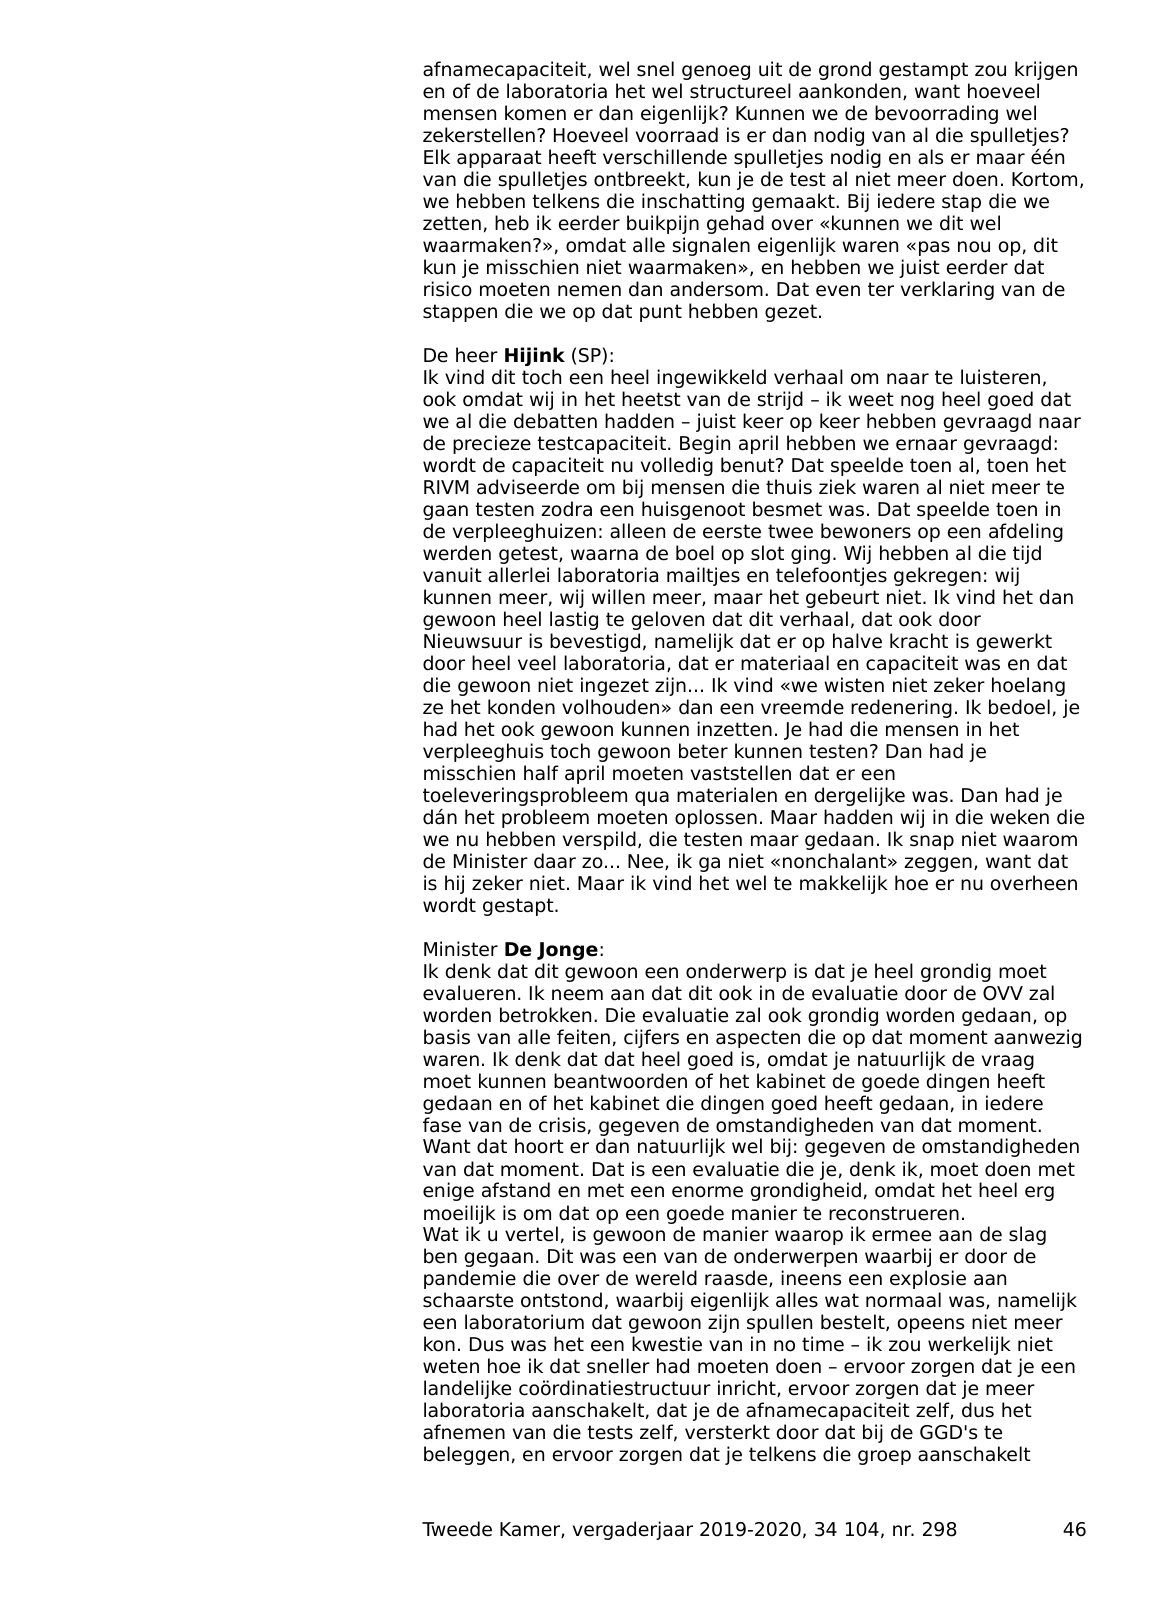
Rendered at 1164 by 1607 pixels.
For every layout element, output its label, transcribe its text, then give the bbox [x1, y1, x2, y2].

text Ik vind dit toch een heel ingewikkeld verhaal om naar te luisteren, ook omdat wij in het heetst van de strijd – ik weet nog heel goed dat we al die debatten hadden – juist keer op keer hebben gevraagd naar de precieze testcapaciteit. Begin april hebben we ernaar gevraagd: wordt de capaciteit nu volledig benut? Dat speelde toen al, toen het RIVM adviseerde om bij mensen die thuis ziek waren al niet meer te gaan testen zodra een huisgenoot besmet was. Dat speelde toen in de verpleeghuizen: alleen de eerste twee bewoners op een afdeling werden getest, waarna de boel op slot ging. Wij hebben al die tijd vanuit allerlei laboratoria mailtjes en telefoontjes gekregen: wij kunnen meer, wij willen meer, maar het gebeurt niet. Ik vind het dan gewoon heel lastig te geloven dat dit verhaal, dat ook door Nieuwsuur is bevestigd, namelijk dat er op halve kracht is gewerkt door heel veel laboratoria, dat er materiaal en capaciteit was en dat die gewoon niet ingezet zijn... Ik vind «we wisten niet zeker hoelang ze het konden volhouden» dan een vreemde redenering. Ik bedoel, je had het ook gewoon kunnen inzetten. Je had die mensen in het verpleeghuis toch gewoon beter kunnen testen? Dan had je misschien half april moeten vaststellen dat er een toeleveringsprobleem qua materialen en dergelijke was. Dan had je dán het probleem moeten oplossen. Maar hadden wij in die weken die we nu hebben verspild, die testen maar gedaan. Ik snap niet waarom de Minister daar zo... Nee, ik ga niet «nonchalant» zeggen, want dat is hij zeker niet. Maar ik vind het wel te makkelijk hoe er nu overheen wordt gestapt. [422, 367, 1087, 916]
text Wat ik u vertel, is gewoon de manier waarop ik ermee aan de slag ben gegaan. Dit was een van de onderwerpen waarbij er door de pandemie die over de wereld raasde, ineens een explosie aan schaarste ontstond, waarbij eigenlijk alles wat normaal was, namelijk een laboratorium dat gewoon zijn spullen bestelt, opeens niet meer kon. Dus was het een kwestie van in no time – ik zou werkelijk niet weten hoe ik dat sneller had moeten doen – ervoor zorgen dat je een landelijke coördinatiestructuur inricht, ervoor zorgen dat je meer laboratoria aanschakelt, dat je de afnamecapaciteit zelf, dus het afnemen van die tests zelf, versterkt door dat bij de GGD's te beleggen, en ervoor zorgen dat je telkens die groep aanschakelt [422, 1224, 1087, 1466]
text Ik denk dat dit gewoon een onderwerp is dat je heel grondig moet evalueren. Ik neem aan dat dit ook in de evaluatie door de OVV zal worden betrokken. Die evaluatie zal ook grondig worden gedaan, op basis van alle feiten, cijfers en aspecten die op dat moment aanwezig waren. Ik denk dat dat heel goed is, omdat je natuurlijk de vraag moet kunnen beantwoorden of het kabinet de goede dingen heeft gedaan en of het kabinet die dingen goed heeft gedaan, in iedere fase van de crisis, gegeven de omstandigheden van dat moment. Want dat hoort er dan natuurlijk wel bij: gegeven de omstandigheden van dat moment. Dat is een evaluatie die je, denk ik, moet doen met enige afstand en met een enorme grondigheid, omdat het heel erg moeilijk is om dat op een goede manier te reconstrueren. [422, 961, 1087, 1224]
text De heer Hijink (SP): [422, 345, 1087, 367]
text Minister De Jonge: [422, 939, 1087, 961]
text afnamecapaciteit, wel snel genoeg uit de grond gestampt zou krijgen en of de laboratoria het wel structureel aankonden, want hoeveel mensen komen er dan eigenlijk? Kunnen we de bevoorrading wel zekerstellen? Hoeveel voorraad is er dan nodig van al die spulletjes? Elk apparaat heeft verschillende spulletjes nodig en als er maar één van die spulletjes ontbreekt, kun je de test al niet meer doen. Kortom, we hebben telkens die inschatting gemaakt. Bij iedere stap die we zetten, heb ik eerder buikpijn gehad over «kunnen we dit wel waarmaken?», omdat alle signalen eigenlijk waren «pas nou op, dit kun je misschien niet waarmaken», en hebben we juist eerder dat risico moeten nemen dan andersom. Dat even ter verklaring van de stappen die we op dat punt hebben gezet. [422, 59, 1087, 323]
